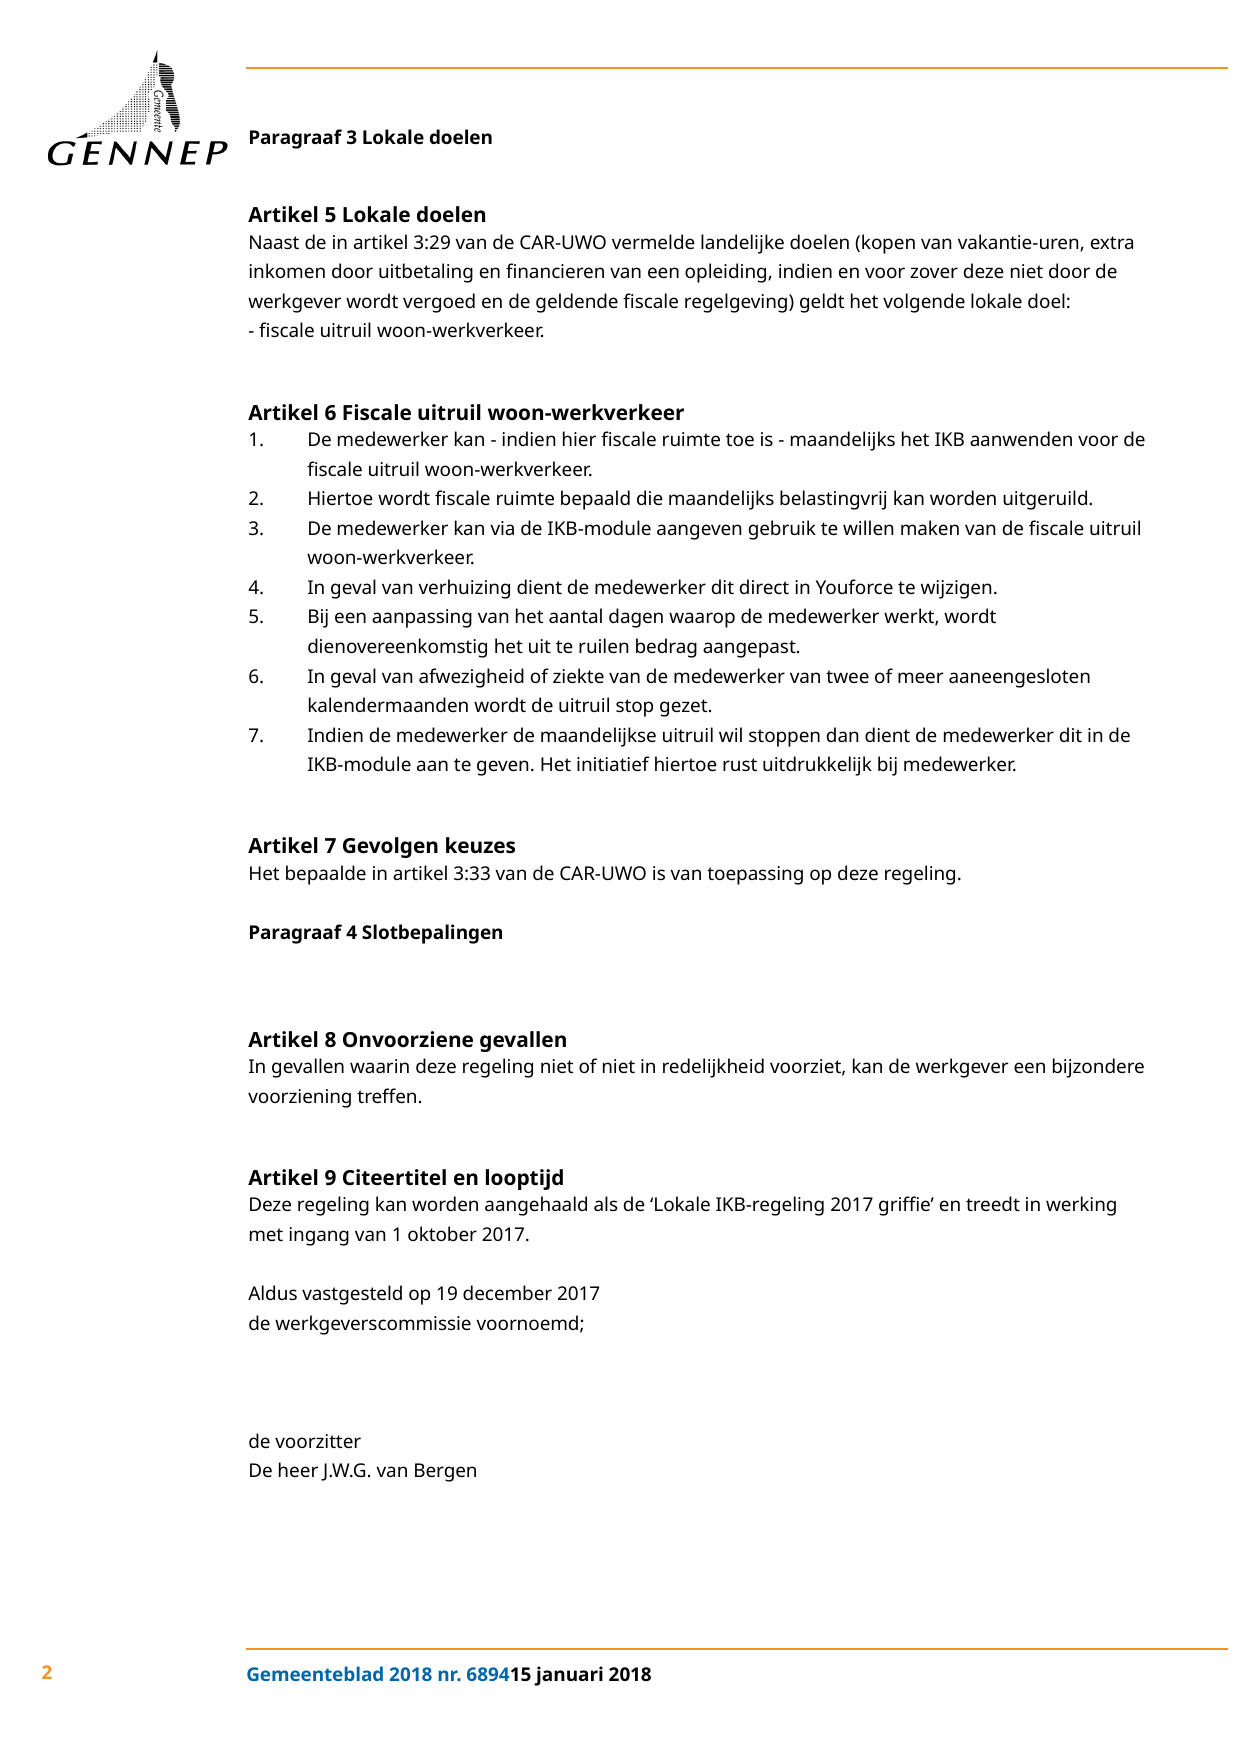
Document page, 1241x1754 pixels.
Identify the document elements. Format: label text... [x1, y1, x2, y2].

text Het bepaalde in artikel 3:33 van de CAR-UWO is van toepassing op deze regeling. [248, 860, 1152, 886]
text Paragraaf 4 Slotbepalingen [248, 919, 1152, 945]
list In geval van verhuizing dient de medewerker dit direct in Youforce te wijzigen. [248, 574, 1152, 600]
text Aldus vastgesteld op 19 december 2017 [248, 1280, 1152, 1306]
text de werkgeverscommissie voornoemd; [248, 1310, 1152, 1335]
text Artikel 9 Citeertitel en looptijd [248, 1163, 1152, 1191]
list Bij een aanpassing van het aantal dagen waarop de medewerker werkt, wordt dienovereenkomstig het uit te ruilen bedrag aangepast. [248, 604, 1152, 659]
text Artikel 6 Fiscale uitruil woon-werkverkeer [248, 398, 1152, 426]
list Indien de medewerker de maandelijkse uitruil wil stoppen dan dient de medewerker dit in de IKB-module aan te geven. Het initiatief hiertoe rust uitdrukkelijk bij medewerker. [248, 722, 1152, 777]
text Artikel 8 Onvoorziene gevallen [248, 1025, 1152, 1053]
text - fiscale uitruil woon-werkverkeer. [248, 318, 1152, 343]
text de voorzitter [248, 1428, 1152, 1454]
text Artikel 7 Gevolgen keuzes [248, 832, 1152, 860]
text Artikel 5 Lokale doelen [248, 201, 1152, 229]
text Paragraaf 3 Lokale doelen [248, 124, 1152, 150]
text In gevallen waarin deze regeling niet of niet in redelijkheid voorziet, kan de werkgever een bijzondere voorziening treffen. [248, 1053, 1152, 1109]
list Hiertoe wordt fiscale ruimte bepaald die maandelijks belastingvrij kan worden uitgeruild. [248, 485, 1152, 511]
text Deze regeling kan worden aangehaald als de ‘Lokale IKB-regeling 2017 griffie’ en treedt in werking met ingang van 1 oktober 2017. [248, 1191, 1152, 1247]
text Naast de in artikel 3:29 van de CAR-UWO vermelde landelijke doelen (kopen van vakantie-uren, extra inkomen door uitbetaling en financieren van een opleiding, indien en voor zover deze niet door de werkgever wordt vergoed en de geldende fiscale regelgeving) geldt het volgende lokale doel: [248, 229, 1152, 314]
list In geval van afwezigheid of ziekte van de medewerker van twee of meer aaneengesloten kalendermaanden wordt de uitruil stop gezet. [248, 663, 1152, 718]
picture [41, 47, 231, 172]
list De medewerker kan - indien hier fiscale ruimte toe is - maandelijks het IKB aanwenden voor de fiscale uitruil woon-werkverkeer. [248, 426, 1152, 481]
list De medewerker kan via de IKB-module aangeven gebruik te willen maken van de fiscale uitruil woon-werkverkeer. [248, 515, 1152, 570]
text De heer J.W.G. van Bergen [248, 1458, 1152, 1483]
